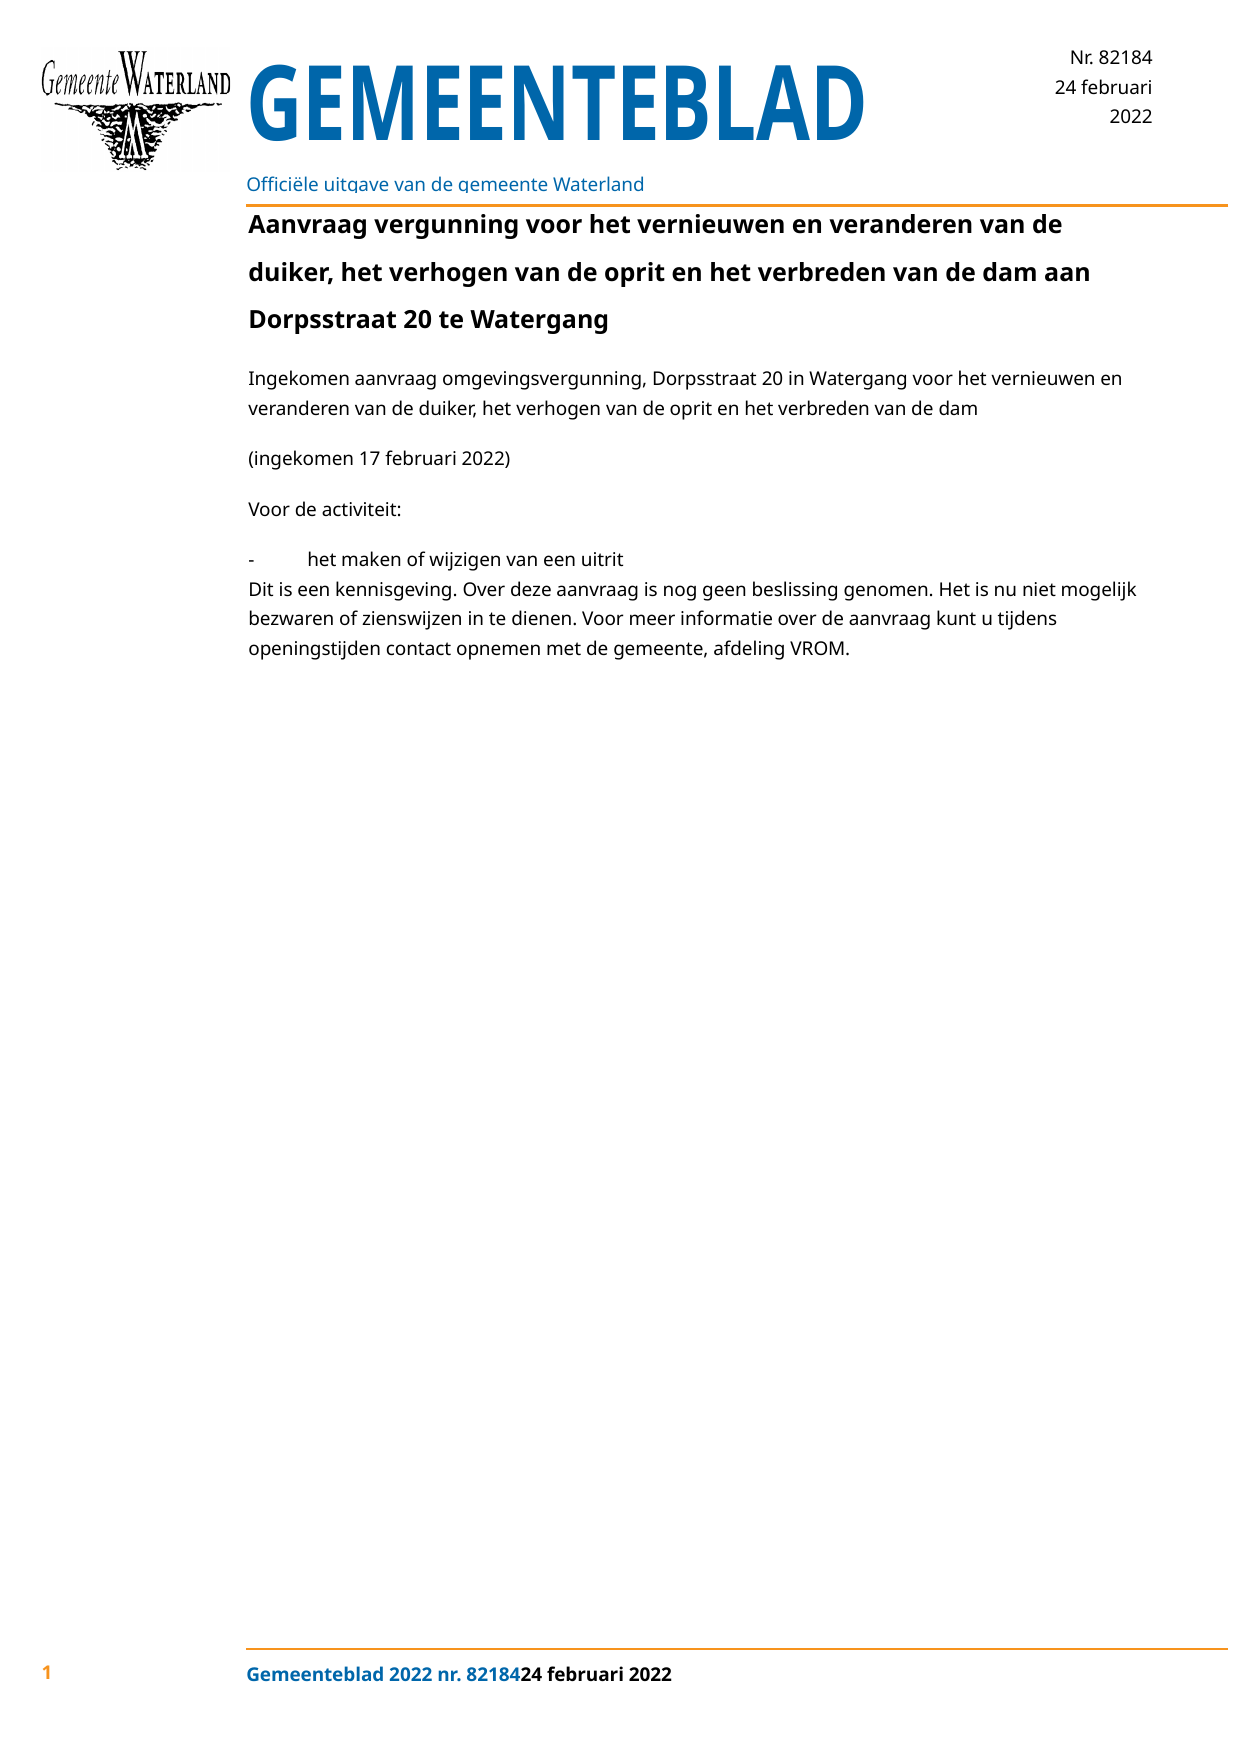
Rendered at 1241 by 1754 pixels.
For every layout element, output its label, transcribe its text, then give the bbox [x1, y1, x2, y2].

text Voor de activiteit: [248, 496, 1152, 522]
text (ingekomen 17 februari 2022) [248, 446, 1152, 471]
text Dit is een kennisgeving. Over deze aanvraag is nog geen beslissing genomen. Het is nu niet mogelijk bezwaren of zienswijzen in te dienen. Voor meer informatie over de aanvraag kunt u tijdens openingstijden contact opnemen met de gemeente, afdeling VROM. [248, 576, 1152, 661]
text Aanvraag vergunning voor het vernieuwen en veranderen van de duiker, het verhogen van de oprit en het verbreden van de dam aan Dorpsstraat 20 te Watergang [248, 207, 1152, 336]
picture [41, 47, 231, 172]
list het maken of wijzigen van een uitrit [248, 546, 1152, 572]
text Ingekomen aanvraag omgevingsvergunning, Dorpsstraat 20 in Watergang voor het vernieuwen en veranderen van de duiker, het verhogen van de oprit en het verbreden van de dam [248, 366, 1152, 421]
